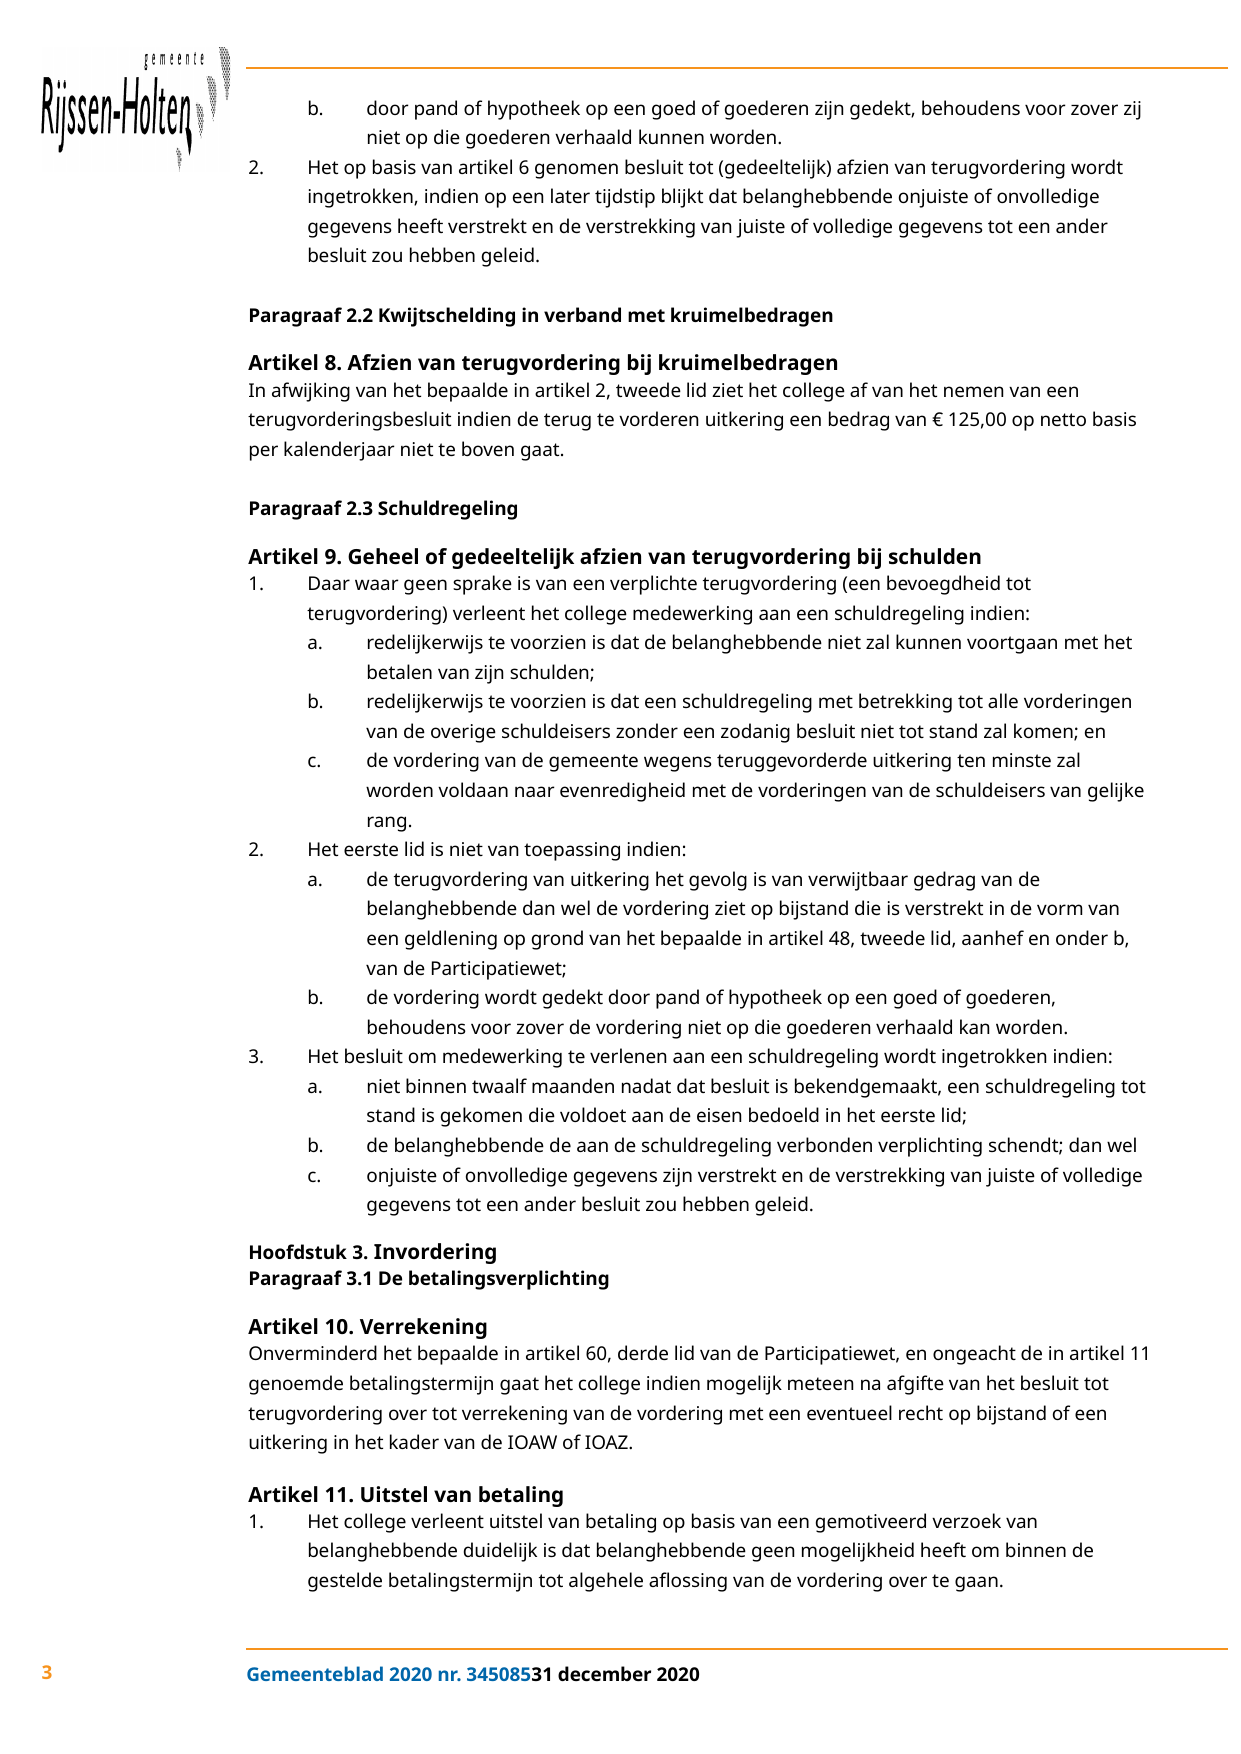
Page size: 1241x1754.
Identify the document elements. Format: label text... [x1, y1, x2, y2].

list redelijkerwijs te voorzien is dat een schuldregeling met betrekking tot alle vorderingen van de overige schuldeisers zonder een zodanig besluit niet tot stand zal komen; en [307, 688, 1152, 744]
list de terugvordering van uitkering het gevolg is van verwijtbaar gedrag van de belanghebbende dan wel de vordering ziet op bijstand die is verstrekt in de vorm van een geldlening op grond van het bepaalde in artikel 48, tweede lid, aanhef en onder b, van de Participatiewet; [307, 866, 1152, 981]
text Artikel 10. Verrekening [248, 1312, 1152, 1341]
list redelijkerwijs te voorzien is dat de belanghebbende niet zal kunnen voortgaan met het betalen van zijn schulden; [307, 629, 1152, 685]
list Het college verleent uitstel van betaling op basis van een gemotiveerd verzoek van belanghebbende duidelijk is dat belanghebbende geen mogelijkheid heeft om binnen de gestelde betalingstermijn tot algehele aflossing van de vordering over te gaan. [248, 1508, 1152, 1593]
text Paragraaf 2.2 Kwijtschelding in verband met kruimelbedragen [248, 302, 1152, 328]
text Hoofdstuk 3. Invordering [248, 1237, 1152, 1266]
text In afwijking van het bepaalde in artikel 2, tweede lid ziet het college af van het nemen van een terugvorderingsbesluit indien de terug te vorderen uitkering een bedrag van € 125,00 op netto basis per kalenderjaar niet te boven gaat. [248, 377, 1152, 462]
text Paragraaf 2.3 Schuldregeling [248, 495, 1152, 521]
text Artikel 11. Uitstel van betaling [248, 1480, 1152, 1508]
text Onverminderd het bepaalde in artikel 60, derde lid van de Participatiewet, en ongeacht de in artikel 11 genoemde betalingstermijn gaat het college indien mogelijk meteen na afgifte van het besluit tot terugvordering over tot verrekening van de vordering met een eventueel recht op bijstand of een uitkering in het kader van de IOAW of IOAZ. [248, 1341, 1152, 1455]
list de vordering wordt gedekt door pand of hypotheek op een goed of goederen, behoudens voor zover de vordering niet op die goederen verhaald kan worden. [307, 984, 1152, 1040]
text Artikel 9. Geheel of gedeeltelijk afzien van terugvordering bij schulden [248, 542, 1152, 570]
text Paragraaf 3.1 De betalingsverplichting [248, 1266, 1152, 1291]
list niet binnen twaalf maanden nadat dat besluit is bekendgemaakt, een schuldregeling tot stand is gekomen die voldoet aan de eisen bedoeld in het eerste lid; [307, 1073, 1152, 1128]
list Daar waar geen sprake is van een verplichte terugvordering (een bevoegdheid tot terugvordering) verleent het college medewerking aan een schuldregeling indien: [248, 570, 1152, 626]
list de belanghebbende de aan de schuldregeling verbonden verplichting schendt; dan wel [307, 1132, 1152, 1158]
list Het besluit om medewerking te verlenen aan een schuldregeling wordt ingetrokken indien: [248, 1043, 1152, 1069]
text Artikel 8. Afzien van terugvordering bij kruimelbedragen [248, 348, 1152, 377]
list de vordering van de gemeente wegens teruggevorderde uitkering ten minste zal worden voldaan naar evenredigheid met de vorderingen van de schuldeisers van gelijke rang. [307, 748, 1152, 833]
list door pand of hypotheek op een goed of goederen zijn gedekt, behoudens voor zover zij niet op die goederen verhaald kunnen worden. [307, 95, 1152, 150]
list Het op basis van artikel 6 genomen besluit tot (gedeeltelijk) afzien van terugvordering wordt ingetrokken, indien op een later tijdstip blijkt dat belanghebbende onjuiste of onvolledige gegevens heeft verstrekt en de verstrekking van juiste of volledige gegevens tot een ander besluit zou hebben geleid. [248, 154, 1152, 268]
list onjuiste of onvolledige gegevens zijn verstrekt en de verstrekking van juiste of volledige gegevens tot een ander besluit zou hebben geleid. [307, 1162, 1152, 1217]
list Het eerste lid is niet van toepassing indien: [248, 836, 1152, 862]
picture [41, 47, 231, 172]
